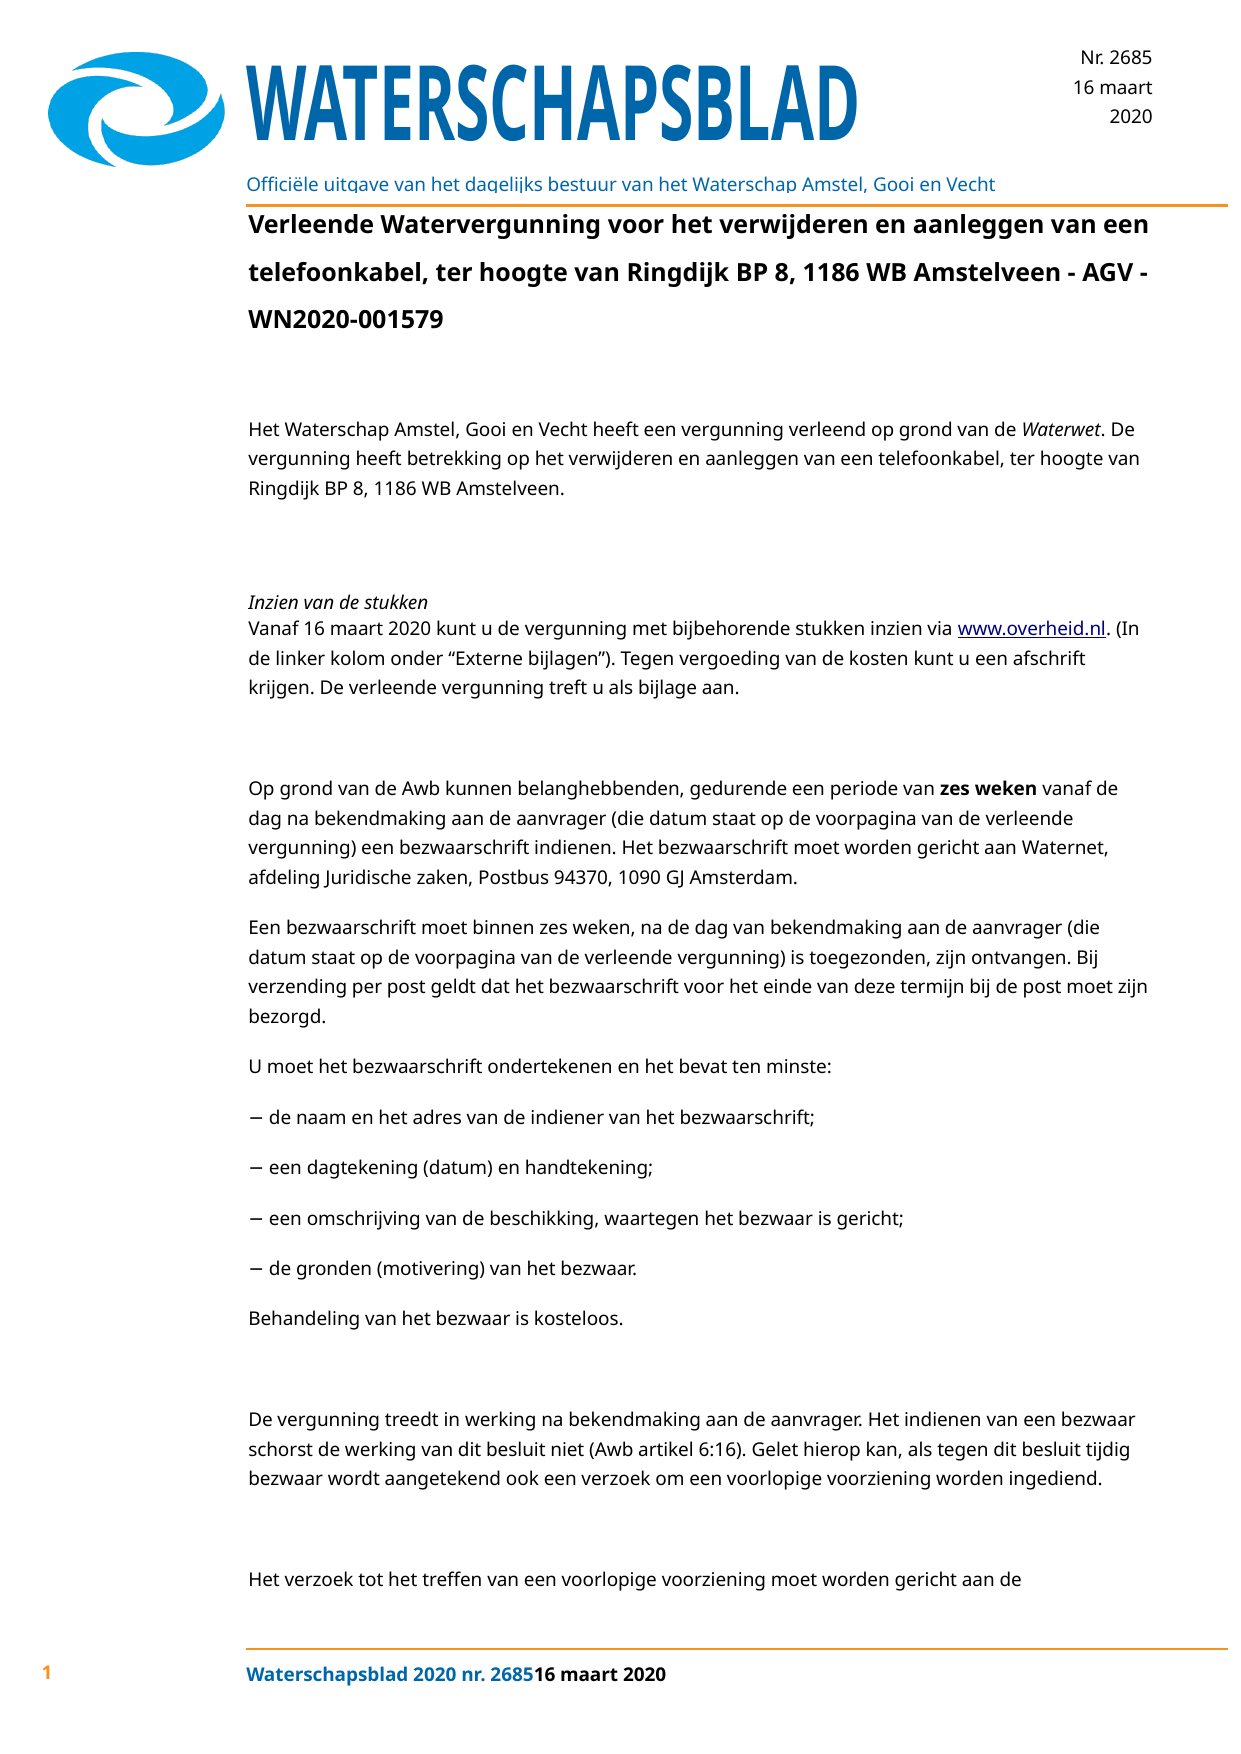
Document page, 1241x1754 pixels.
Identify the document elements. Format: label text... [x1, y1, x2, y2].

text − de naam en het adres van de indiener van het bezwaarschrift; [248, 1104, 1152, 1130]
text − een dagtekening (datum) en handtekening; [248, 1154, 1152, 1180]
text Het verzoek tot het treffen van een voorlopige voorziening moet worden gericht aan de [248, 1566, 1152, 1592]
text De vergunning treedt in werking na bekendmaking aan de aanvrager. Het indienen van een bezwaar schorst de werking van dit besluit niet (Awb artikel 6:16). Gelet hierop kan, als tegen dit besluit tijdig bezwaar wordt aangetekend ook een verzoek om een voorlopige voorziening worden ingediend. [248, 1406, 1152, 1491]
text Inzien van de stukken [248, 589, 1152, 615]
text Vanaf 16 maart 2020 kunt u de vergunning met bijbehorende stukken inzien via www.overheid.nl. (In de linker kolom onder “Externe bijlagen”). Tegen vergoeding van de kosten kunt u een afschrift krijgen. De verleende vergunning treft u als bijlage aan. [248, 615, 1152, 700]
picture [41, 47, 231, 172]
text − een omschrijving van de beschikking, waartegen het bezwaar is gericht; [248, 1205, 1152, 1231]
text Behandeling van het bezwaar is kosteloos. [248, 1306, 1152, 1331]
text Het Waterschap Amstel, Gooi en Vecht heeft een vergunning verleend op grond van de Waterwet. De vergunning heeft betrekking op het verwijderen en aanleggen van een telefoonkabel, ter hoogte van Ringdijk BP 8, 1186 WB Amstelveen. [248, 416, 1152, 501]
text Verleende Watervergunning voor het verwijderen en aanleggen van een telefoonkabel, ter hoogte van Ringdijk BP 8, 1186 WB Amstelveen - AGV - WN2020-001579 [248, 207, 1152, 336]
text − de gronden (motivering) van het bezwaar. [248, 1255, 1152, 1281]
text Een bezwaarschrift moet binnen zes weken, na de dag van bekendmaking aan de aanvrager (die datum staat op de voorpagina van de verleende vergunning) is toegezonden, zijn ontvangen. Bij verzending per post geldt dat het bezwaarschrift voor het einde van deze termijn bij de post moet zijn bezorgd. [248, 914, 1152, 1029]
text Op grond van de Awb kunnen belanghebbenden, gedurende een periode van zes weken vanaf de dag na bekendmaking aan de aanvrager (die datum staat op de voorpagina van de verleende vergunning) een bezwaarschrift indienen. Het bezwaarschrift moet worden gericht aan Waternet, afdeling Juridische zaken, Postbus 94370, 1090 GJ Amsterdam. [248, 775, 1152, 890]
text U moet het bezwaarschrift ondertekenen en het bevat ten minste: [248, 1053, 1152, 1079]
